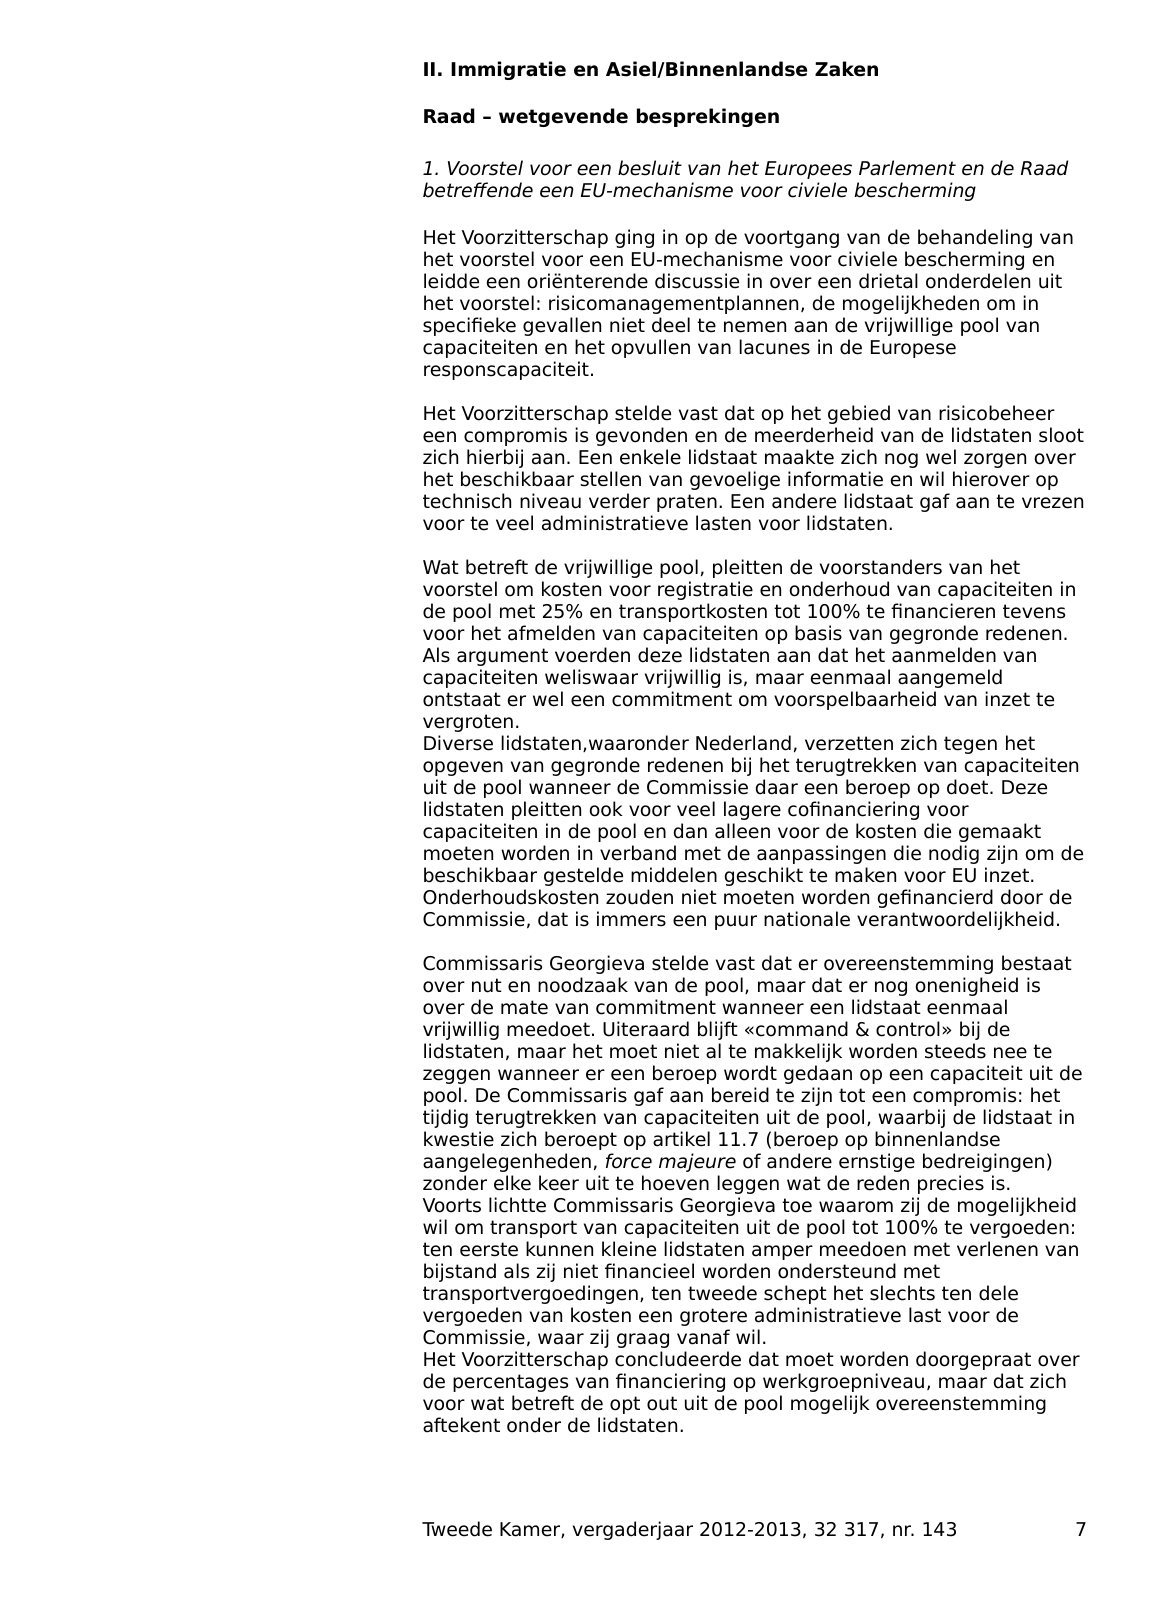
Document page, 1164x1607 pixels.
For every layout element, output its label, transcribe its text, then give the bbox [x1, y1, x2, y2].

text Het Voorzitterschap concludeerde dat moet worden doorgepraat over de percentages van financiering op werkgroepniveau, maar dat zich voor wat betreft de opt out uit de pool mogelijk overeenstemming aftekent onder de lidstaten. [422, 1348, 1087, 1436]
subtitle Raad – wetgevende besprekingen [422, 106, 1087, 128]
text Het Voorzitterschap stelde vast dat op het gebied van risicobeheer een compromis is gevonden en de meerderheid van de lidstaten sloot zich hierbij aan. Een enkele lidstaat maakte zich nog wel zorgen over het beschikbaar stellen van gevoelige informatie en wil hierover op technisch niveau verder praten. Een andere lidstaat gaf aan te vrezen voor te veel administratieve lasten voor lidstaten. [422, 403, 1087, 535]
text Het Voorzitterschap ging in op de voortgang van de behandeling van het voorstel voor een EU-mechanisme voor civiele bescherming en leidde een oriënterende discussie in over een drietal onderdelen uit het voorstel: risicomanagementplannen, de mogelijkheden om in specifieke gevallen niet deel te nemen aan de vrijwillige pool van capaciteiten en het opvullen van lacunes in de Europese responscapaciteit. [422, 227, 1087, 381]
subtitle II. Immigratie en Asiel/Binnenlandse Zaken [422, 59, 1087, 81]
subtitle 1. Voorstel voor een besluit van het Europees Parlement en de Raad betreffende een EU-mechanisme voor civiele bescherming [422, 158, 1087, 202]
text Voorts lichtte Commissaris Georgieva toe waarom zij de mogelijkheid wil om transport van capaciteiten uit de pool tot 100% te vergoeden: ten eerste kunnen kleine lidstaten amper meedoen met verlenen van bijstand als zij niet financieel worden ondersteund met transportvergoedingen, ten tweede schept het slechts ten dele vergoeden van kosten een grotere administratieve last voor de Commissie, waar zij graag vanaf wil. [422, 1195, 1087, 1348]
text Wat betreft de vrijwillige pool, pleitten de voorstanders van het voorstel om kosten voor registratie en onderhoud van capaciteiten in de pool met 25% en transportkosten tot 100% te financieren tevens voor het afmelden van capaciteiten op basis van gegronde redenen. Als argument voerden deze lidstaten aan dat het aanmelden van capaciteiten weliswaar vrijwillig is, maar eenmaal aangemeld ontstaat er wel een commitment om voorspelbaarheid van inzet te vergroten. [422, 557, 1087, 733]
text Commissaris Georgieva stelde vast dat er overeenstemming bestaat over nut en noodzaak van de pool, maar dat er nog onenigheid is over de mate van commitment wanneer een lidstaat eenmaal vrijwillig meedoet. Uiteraard blijft «command & control» bij de lidstaten, maar het moet niet al te makkelijk worden steeds nee te zeggen wanneer er een beroep wordt gedaan op een capaciteit uit de pool. De Commissaris gaf aan bereid te zijn tot een compromis: het tijdig terugtrekken van capaciteiten uit de pool, waarbij de lidstaat in kwestie zich beroept op artikel 11.7 (beroep op binnenlandse aangelegenheden, force majeure of andere ernstige bedreigingen) zonder elke keer uit te hoeven leggen wat de reden precies is. [422, 953, 1087, 1195]
text Diverse lidstaten,waaronder Nederland, verzetten zich tegen het opgeven van gegronde redenen bij het terugtrekken van capaciteiten uit de pool wanneer de Commissie daar een beroep op doet. Deze lidstaten pleitten ook voor veel lagere cofinanciering voor capaciteiten in de pool en dan alleen voor de kosten die gemaakt moeten worden in verband met de aanpassingen die nodig zijn om de beschikbaar gestelde middelen geschikt te maken voor EU inzet. Onderhoudskosten zouden niet moeten worden gefinancierd door de Commissie, dat is immers een puur nationale verantwoordelijkheid. [422, 733, 1087, 931]
